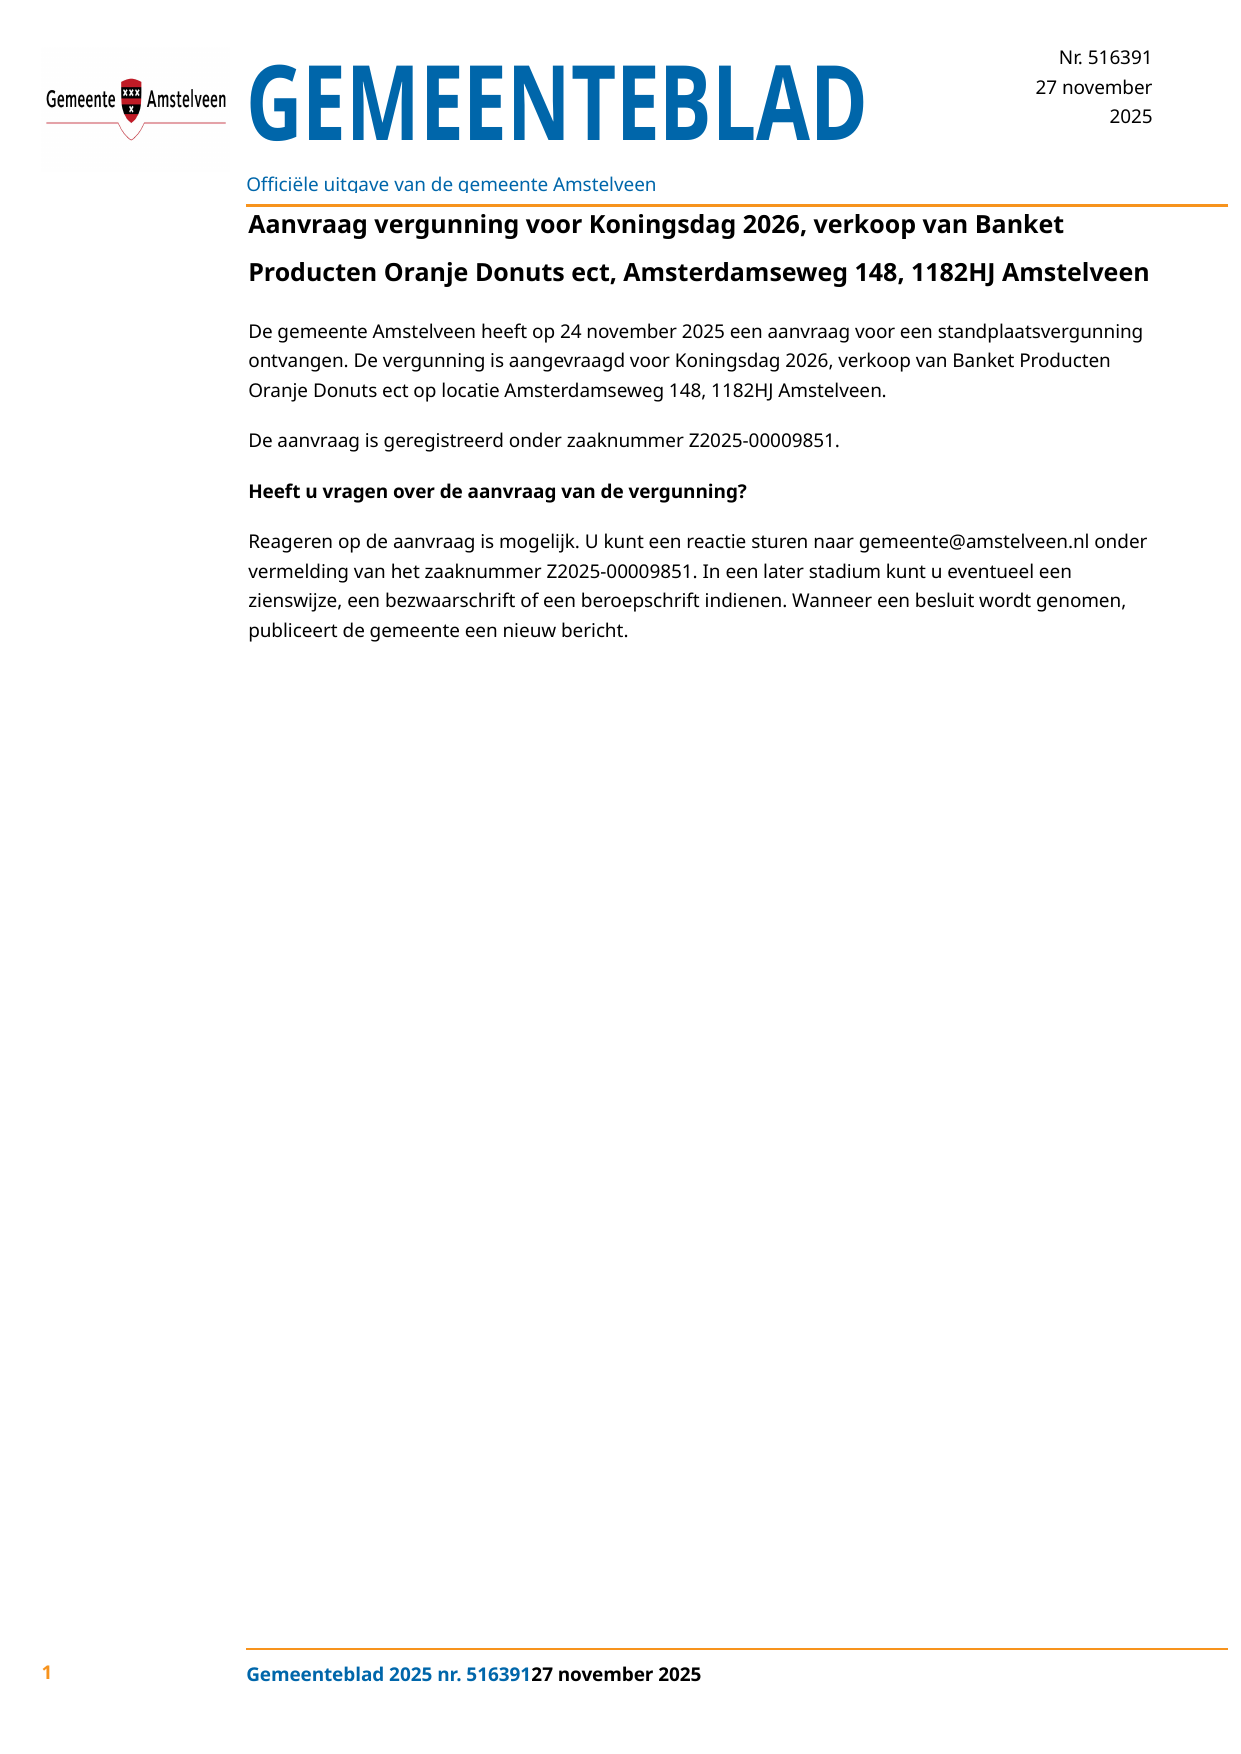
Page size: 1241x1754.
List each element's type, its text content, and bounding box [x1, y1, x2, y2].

text De aanvraag is geregistreerd onder zaaknummer Z2025-00009851. [248, 427, 1152, 453]
text De gemeente Amstelveen heeft op 24 november 2025 een aanvraag voor een standplaatsvergunning ontvangen. De vergunning is aangevraagd voor Koningsdag 2026, verkoop van Banket Producten Oranje Donuts ect op locatie Amsterdamseweg 148, 1182HJ Amstelveen. [248, 318, 1152, 403]
text Heeft u vragen over de aanvraag van de vergunning? [248, 478, 1152, 504]
text Aanvraag vergunning voor Koningsdag 2026, verkoop van Banket Producten Oranje Donuts ect, Amsterdamseweg 148, 1182HJ Amstelveen [248, 207, 1152, 288]
picture [41, 47, 231, 172]
text Reageren op de aanvraag is mogelijk. U kunt een reactie sturen naar gemeente@amstelveen.nl onder vermelding van het zaaknummer Z2025-00009851. In een later stadium kunt u eventueel een zienswijze, een bezwaarschrift of een beroepschrift indienen. Wanneer een besluit wordt genomen, publiceert de gemeente een nieuw bericht. [248, 528, 1152, 643]
